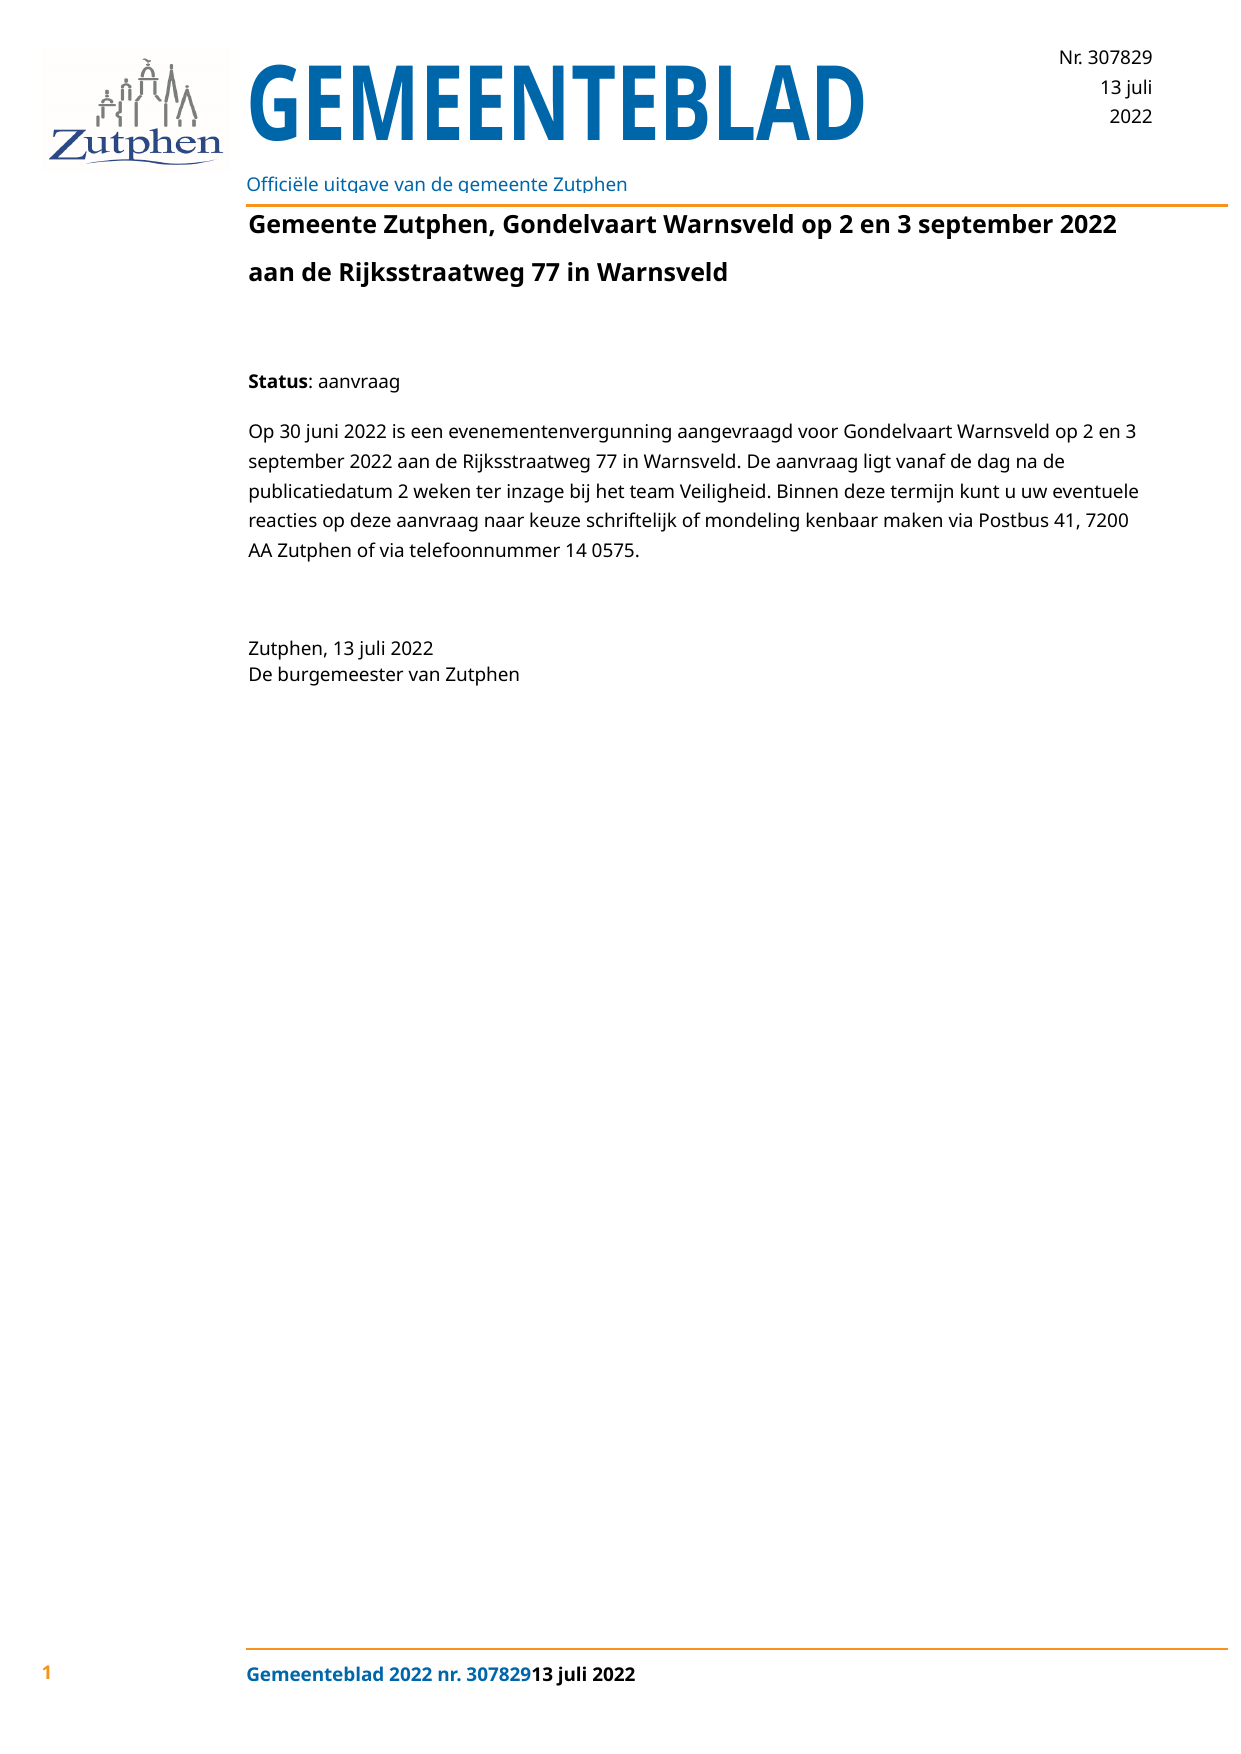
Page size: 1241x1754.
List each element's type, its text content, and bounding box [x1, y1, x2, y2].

text Op 30 juni 2022 is een evenementenvergunning aangevraagd voor Gondelvaart Warnsveld op 2 en 3 september 2022 aan de Rijksstraatweg 77 in Warnsveld. De aanvraag ligt vanaf de dag na de publicatiedatum 2 weken ter inzage bij het team Veiligheid. Binnen deze termijn kunt u uw eventuele reacties op deze aanvraag naar keuze schriftelijk of mondeling kenbaar maken via Postbus 41, 7200 AA Zutphen of via telefoonnummer 14 0575. [248, 419, 1152, 563]
text De burgemeester van Zutphen [248, 661, 1152, 687]
text Zutphen, 13 juli 2022 [248, 635, 1152, 661]
picture [41, 47, 231, 172]
text Status: aanvraag [248, 368, 1152, 394]
text Gemeente Zutphen, Gondelvaart Warnsveld op 2 en 3 september 2022 aan de Rijksstraatweg 77 in Warnsveld [248, 207, 1152, 288]
